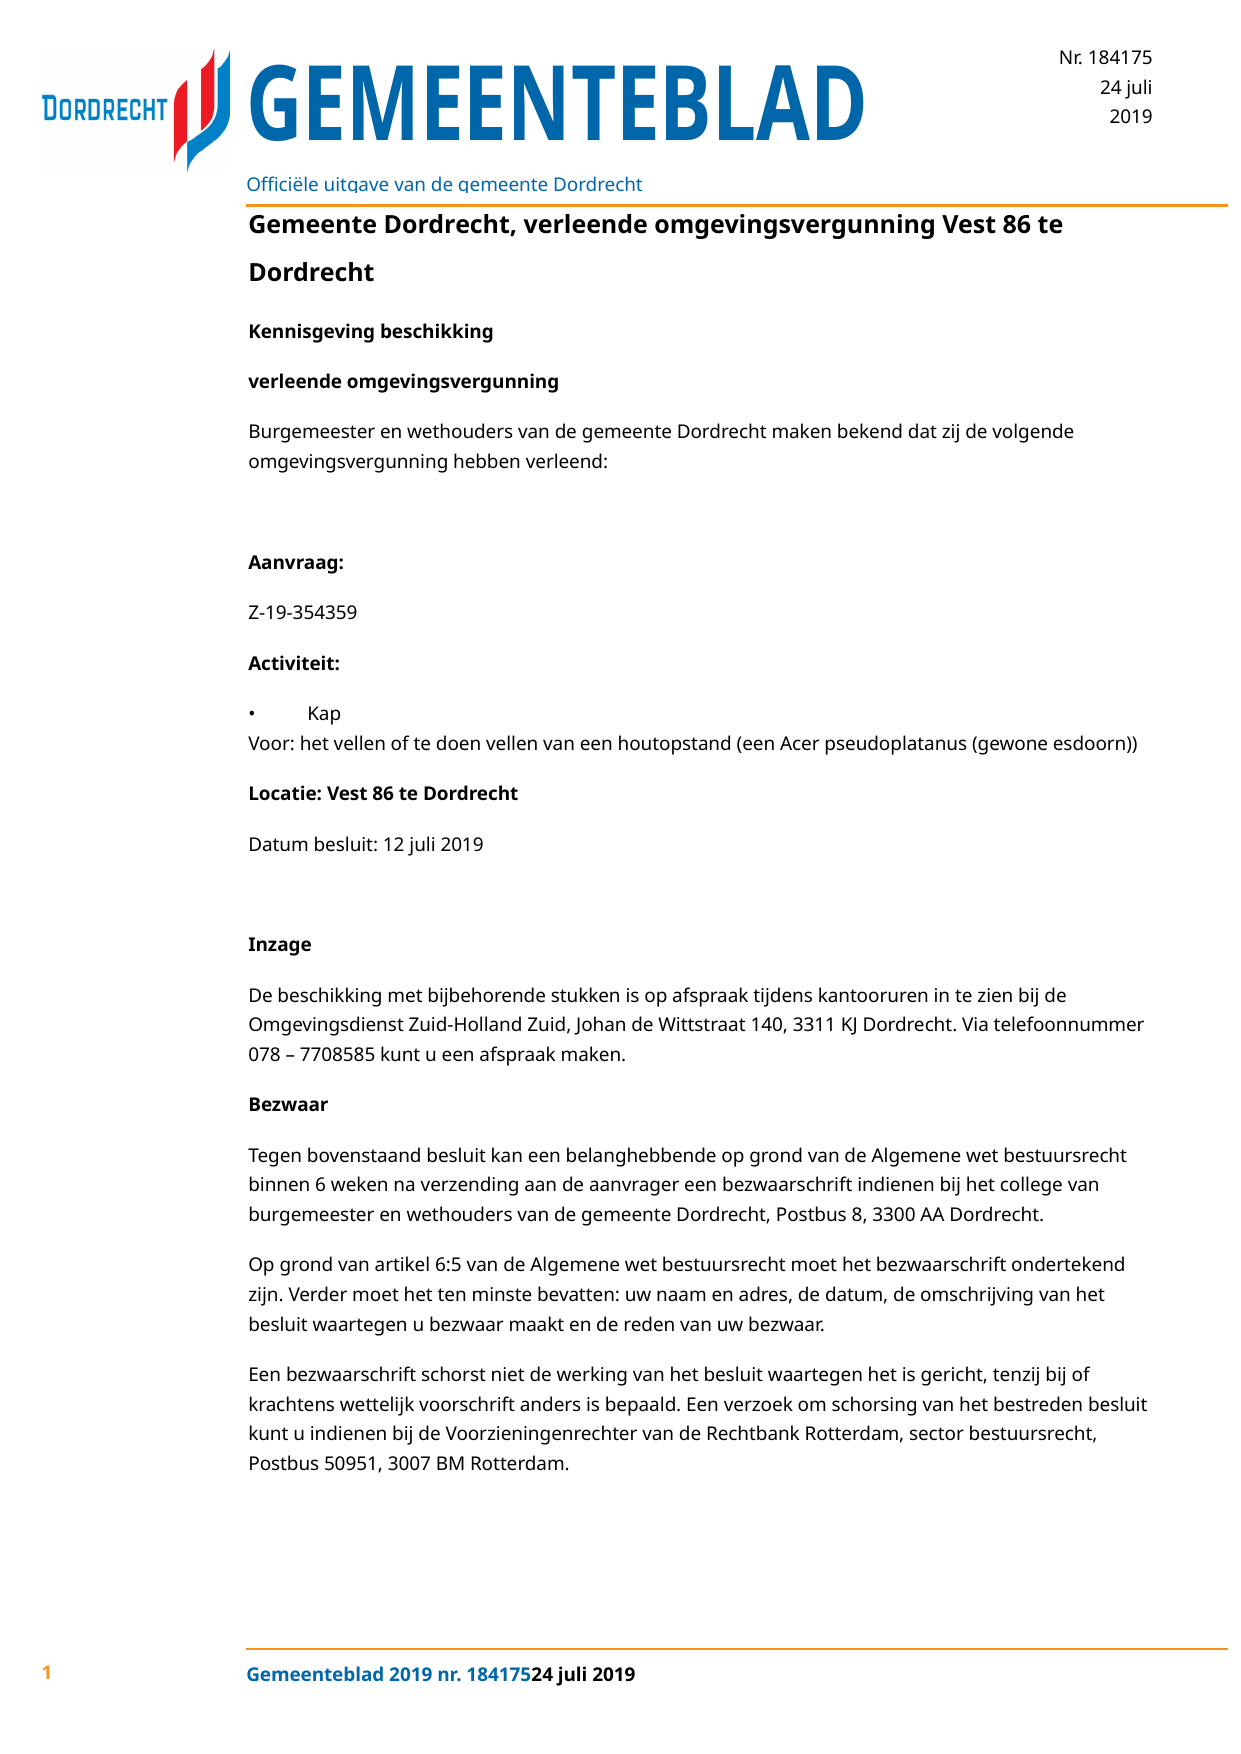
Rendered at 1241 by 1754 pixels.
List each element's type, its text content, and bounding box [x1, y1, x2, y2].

text Tegen bovenstaand besluit kan een belanghebbende op grond van de Algemene wet bestuursrecht binnen 6 weken na verzending aan de aanvrager een bezwaarschrift indienen bij het college van burgemeester en wethouders van de gemeente Dordrecht, Postbus 8, 3300 AA Dordrecht. [248, 1142, 1152, 1227]
text Gemeente Dordrecht, verleende omgevingsvergunning Vest 86 te Dordrecht [248, 207, 1152, 288]
picture [41, 47, 231, 172]
list Kap [248, 700, 1152, 726]
text Burgemeester en wethouders van de gemeente Dordrecht maken bekend dat zij de volgende omgevingsvergunning hebben verleend: [248, 419, 1152, 474]
text Bezwaar [248, 1092, 1152, 1117]
text Activiteit: [248, 650, 1152, 676]
text Datum besluit: 12 juli 2019 [248, 831, 1152, 857]
text Aanvraag: [248, 549, 1152, 575]
text Inzage [248, 932, 1152, 957]
text Een bezwaarschrift schorst niet de werking van het besluit waartegen het is gericht, tenzij bij of krachtens wettelijk voorschrift anders is bepaald. Een verzoek om schorsing van het bestreden besluit kunt u indienen bij de Voorzieningenrechter van de Rechtbank Rotterdam, sector bestuursrecht, Postbus 50951, 3007 BM Rotterdam. [248, 1361, 1152, 1476]
text verleende omgevingsvergunning [248, 368, 1152, 394]
text Kennisgeving beschikking [248, 318, 1152, 344]
text Z-19-354359 [248, 599, 1152, 625]
text Locatie: Vest 86 te Dordrecht [248, 780, 1152, 806]
text Voor: het vellen of te doen vellen van een houtopstand (een Acer pseudoplatanus (gewone esdoorn)) [248, 730, 1152, 756]
text Op grond van artikel 6:5 van de Algemene wet bestuursrecht moet het bezwaarschrift ondertekend zijn. Verder moet het ten minste bevatten: uw naam en adres, de datum, de omschrijving van het besluit waartegen u bezwaar maakt en de reden van uw bezwaar. [248, 1252, 1152, 1337]
text De beschikking met bijbehorende stukken is op afspraak tijdens kantooruren in te zien bij de Omgevingsdienst Zuid-Holland Zuid, Johan de Wittstraat 140, 3311 KJ Dordrecht. Via telefoonnummer 078 – 7708585 kunt u een afspraak maken. [248, 982, 1152, 1067]
